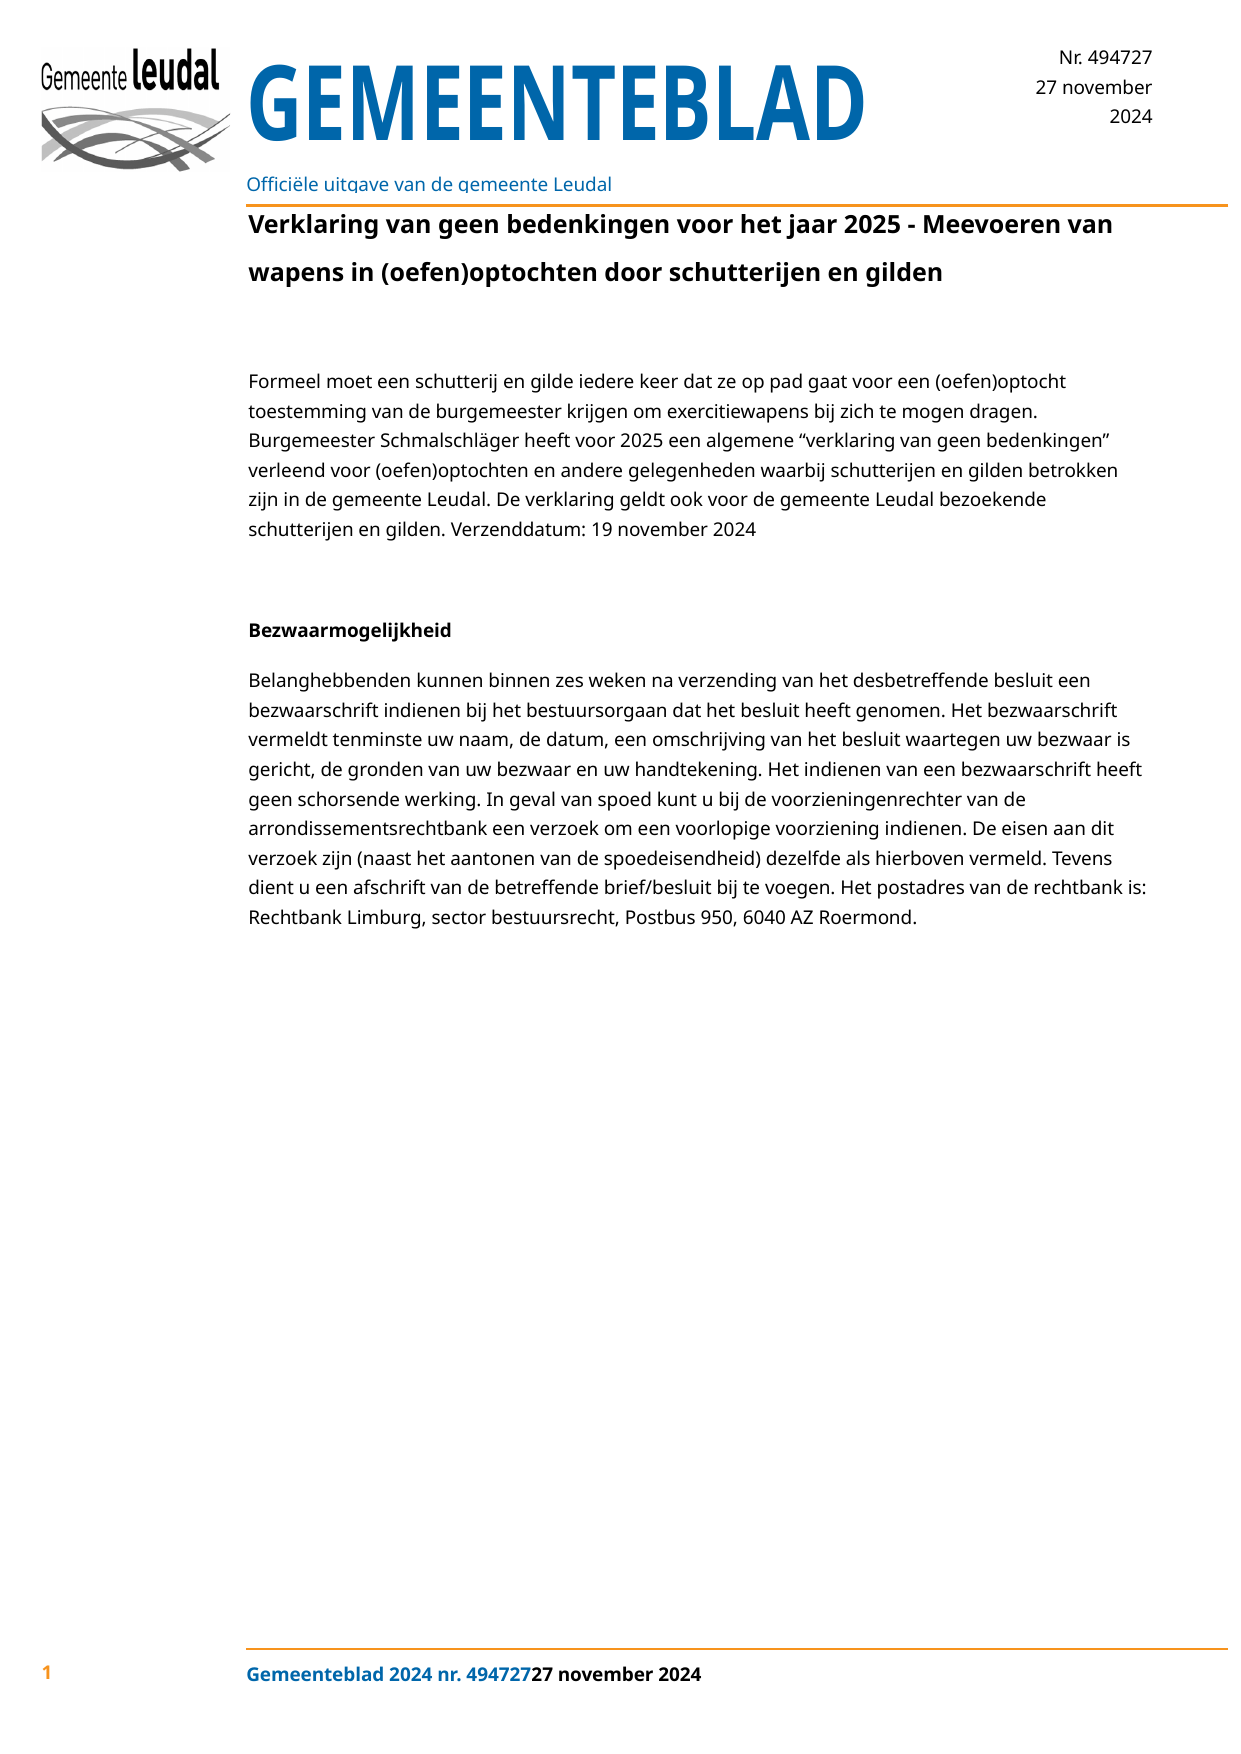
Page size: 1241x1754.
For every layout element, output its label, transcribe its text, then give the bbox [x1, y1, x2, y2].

text Formeel moet een schutterij en gilde iedere keer dat ze op pad gaat voor een (oefen)optocht toestemming van de burgemeester krijgen om exercitiewapens bij zich te mogen dragen. Burgemeester Schmalschläger heeft voor 2025 een algemene “verklaring van geen bedenkingen” verleend voor (oefen)optochten en andere gelegenheden waarbij schutterijen en gilden betrokken zijn in de gemeente Leudal. De verklaring geldt ook voor de gemeente Leudal bezoekende schutterijen en gilden. Verzenddatum: 19 november 2024 [248, 368, 1152, 542]
text Belanghebbenden kunnen binnen zes weken na verzending van het desbetreffende besluit een bezwaarschrift indienen bij het bestuursorgaan dat het besluit heeft genomen. Het bezwaarschrift vermeldt tenminste uw naam, de datum, een omschrijving van het besluit waartegen uw bezwaar is gericht, de gronden van uw bezwaar en uw handtekening. Het indienen van een bezwaarschrift heeft geen schorsende werking. In geval van spoed kunt u bij de voorzieningenrechter van de arrondissementsrechtbank een verzoek om een voorlopige voorziening indienen. De eisen aan dit verzoek zijn (naast het aantonen van de spoedeisendheid) dezelfde als hierboven vermeld. Tevens dient u een afschrift van de betreffende brief/besluit bij te voegen. Het postadres van de rechtbank is: Rechtbank Limburg, sector bestuursrecht, Postbus 950, 6040 AZ Roermond. [248, 667, 1152, 930]
text Bezwaarmogelijkheid [248, 617, 1152, 643]
text Verklaring van geen bedenkingen voor het jaar 2025 - Meevoeren van wapens in (oefen)optochten door schutterijen en gilden [248, 207, 1152, 288]
picture [41, 47, 231, 172]
